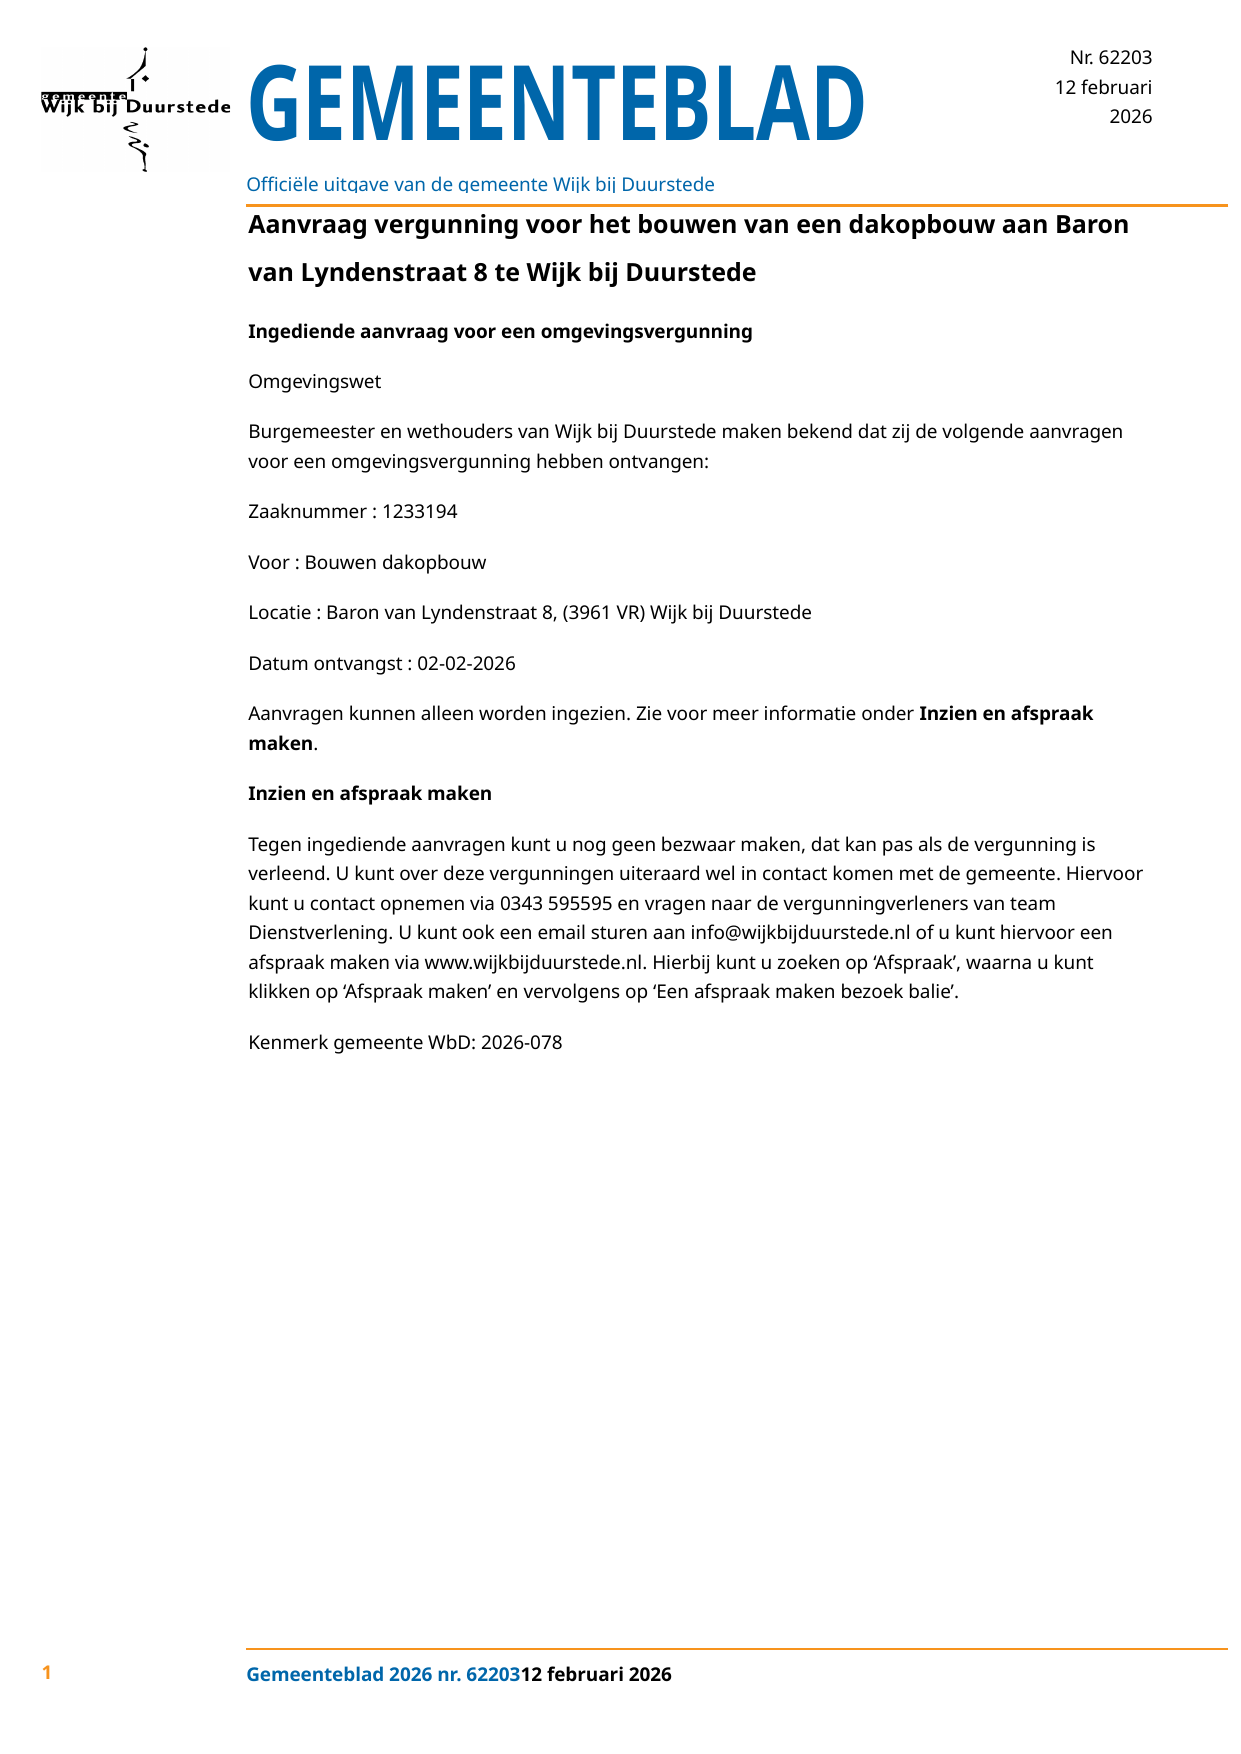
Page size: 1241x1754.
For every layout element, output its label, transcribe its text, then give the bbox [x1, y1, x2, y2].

text Aanvragen kunnen alleen worden ingezien. Zie voor meer informatie onder Inzien en afspraak maken. [248, 700, 1152, 756]
text Kenmerk gemeente WbD: 2026-078 [248, 1029, 1152, 1055]
text Datum ontvangst : 02-02-2026 [248, 650, 1152, 676]
text Zaaknummer : 1233194 [248, 499, 1152, 524]
text Tegen ingediende aanvragen kunt u nog geen bezwaar maken, dat kan pas als de vergunning is verleend. U kunt over deze vergunningen uiteraard wel in contact komen met de gemeente. Hiervoor kunt u contact opnemen via 0343 595595 en vragen naar de vergunningverleners van team Dienstverlening. U kunt ook een email sturen aan info@wijkbijduurstede.nl of u kunt hiervoor een afspraak maken via www.wijkbijduurstede.nl. Hierbij kunt u zoeken op ‘Afspraak’, waarna u kunt klikken op ‘Afspraak maken’ en vervolgens op ‘Een afspraak maken bezoek balie’. [248, 831, 1152, 1004]
text Locatie : Baron van Lyndenstraat 8, (3961 VR) Wijk bij Duurstede [248, 599, 1152, 625]
text Burgemeester en wethouders van Wijk bij Duurstede maken bekend dat zij de volgende aanvragen voor een omgevingsvergunning hebben ontvangen: [248, 419, 1152, 474]
text Ingediende aanvraag voor een omgevingsvergunning [248, 318, 1152, 344]
text Inzien en afspraak maken [248, 780, 1152, 806]
text Aanvraag vergunning voor het bouwen van een dakopbouw aan Baron van Lyndenstraat 8 te Wijk bij Duurstede [248, 207, 1152, 288]
text Omgevingswet [248, 368, 1152, 394]
text Voor : Bouwen dakopbouw [248, 549, 1152, 575]
picture [41, 47, 231, 172]
